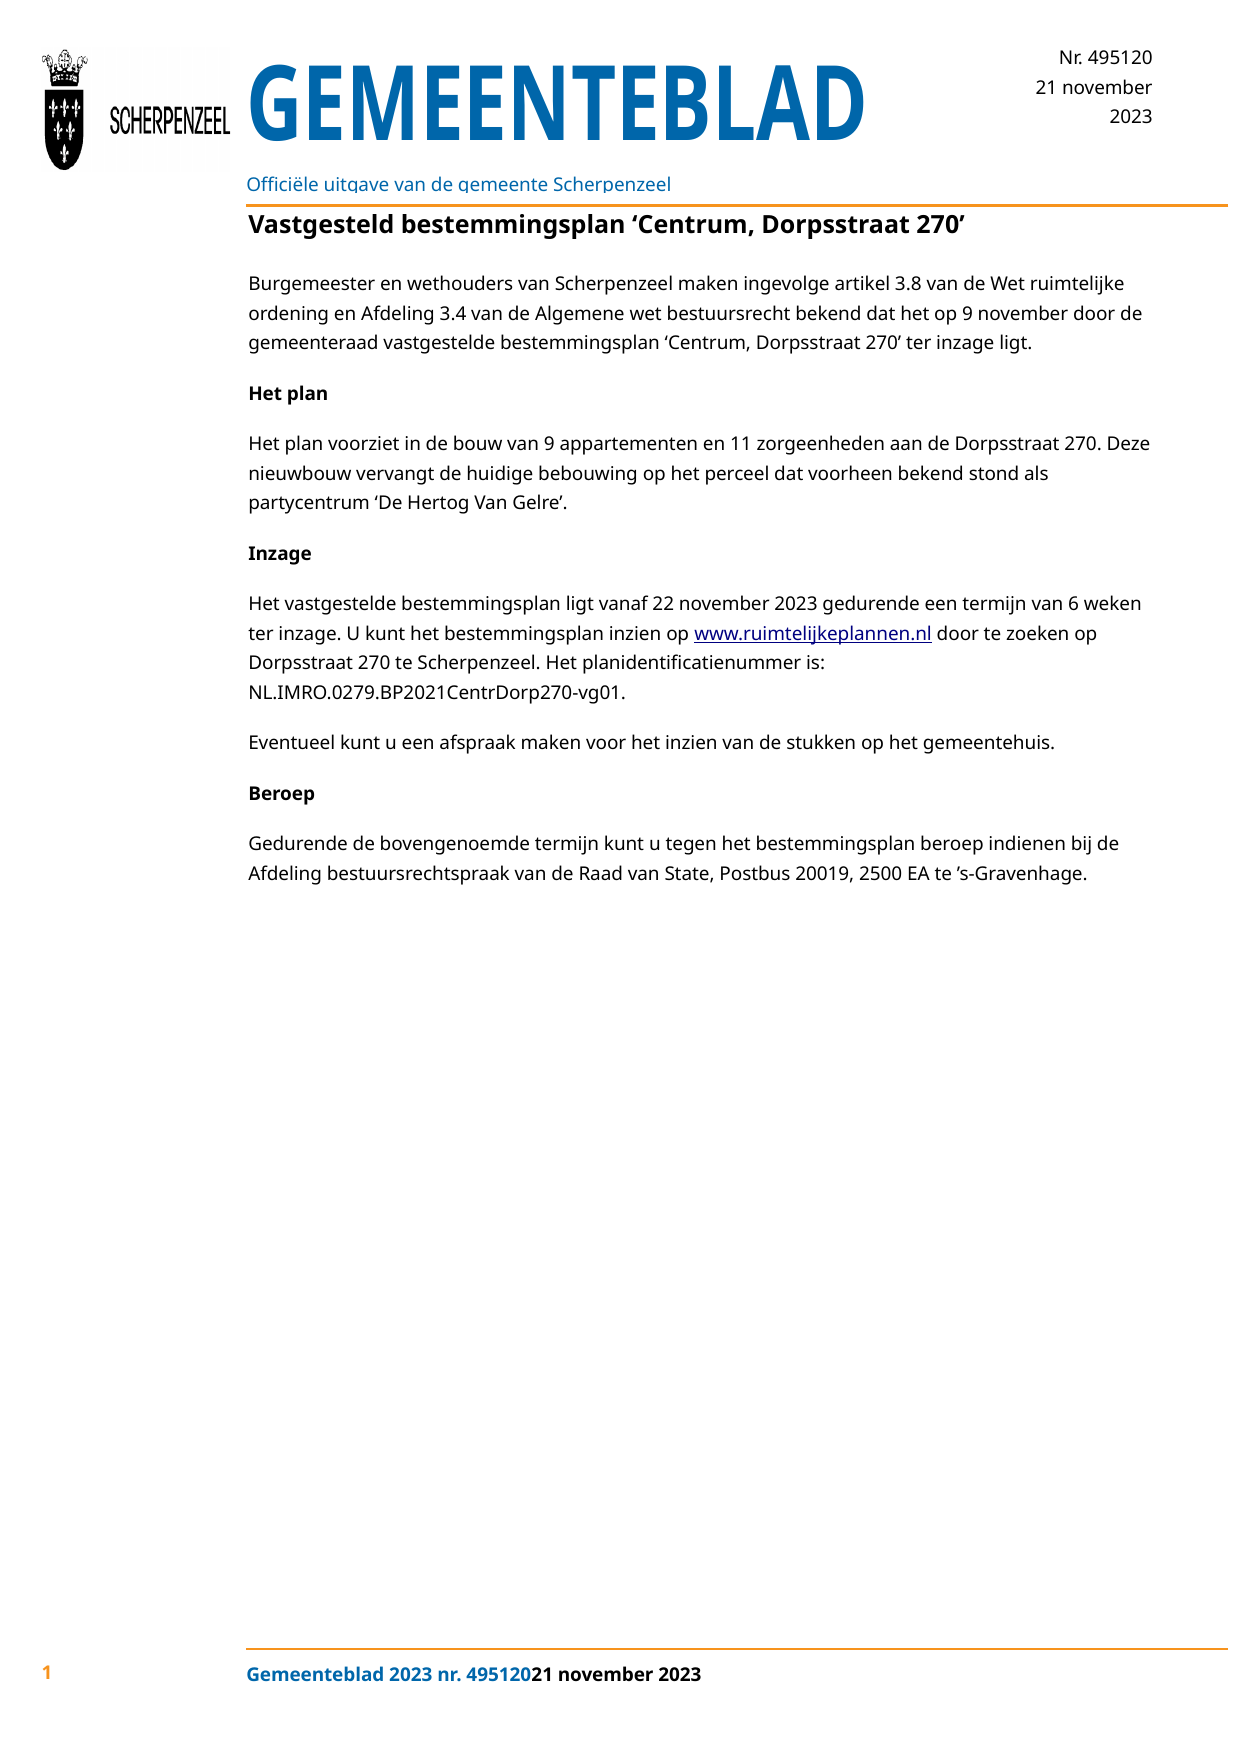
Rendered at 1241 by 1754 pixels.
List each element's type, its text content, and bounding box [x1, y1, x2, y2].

text Het plan voorziet in de bouw van 9 appartementen en 11 zorgeenheden aan de Dorpsstraat 270. Deze nieuwbouw vervangt de huidige bebouwing op het perceel dat voorheen bekend stond als partycentrum ‘De Hertog Van Gelre’. [248, 430, 1152, 515]
text Beroep [248, 780, 1152, 806]
text Het plan [248, 380, 1152, 406]
text Inzage [248, 540, 1152, 566]
text Eventueel kunt u een afspraak maken voor het inzien van de stukken op het gemeentehuis. [248, 729, 1152, 755]
text Burgemeester en wethouders van Scherpenzeel maken ingevolge artikel 3.8 van de Wet ruimtelijke ordening en Afdeling 3.4 van de Algemene wet bestuursrecht bekend dat het op 9 november door de gemeenteraad vastgestelde bestemmingsplan ‘Centrum, Dorpsstraat 270’ ter inzage ligt. [248, 270, 1152, 355]
text Gedurende de bovengenoemde termijn kunt u tegen het bestemmingsplan beroep indienen bij de Afdeling bestuursrechtspraak van de Raad van State, Postbus 20019, 2500 EA te ’s-Gravenhage. [248, 830, 1152, 886]
text Het vastgestelde bestemmingsplan ligt vanaf 22 november 2023 gedurende een termijn van 6 weken ter inzage. U kunt het bestemmingsplan inzien op www.ruimtelijkeplannen.nl door te zoeken op Dorpsstraat 270 te Scherpenzeel. Het planidentificatienummer is: NL.IMRO.0279.BP2021CentrDorp270-vg01. [248, 590, 1152, 705]
text Vastgesteld bestemmingsplan ‘Centrum, Dorpsstraat 270’ [248, 207, 1152, 241]
picture [41, 47, 231, 172]
